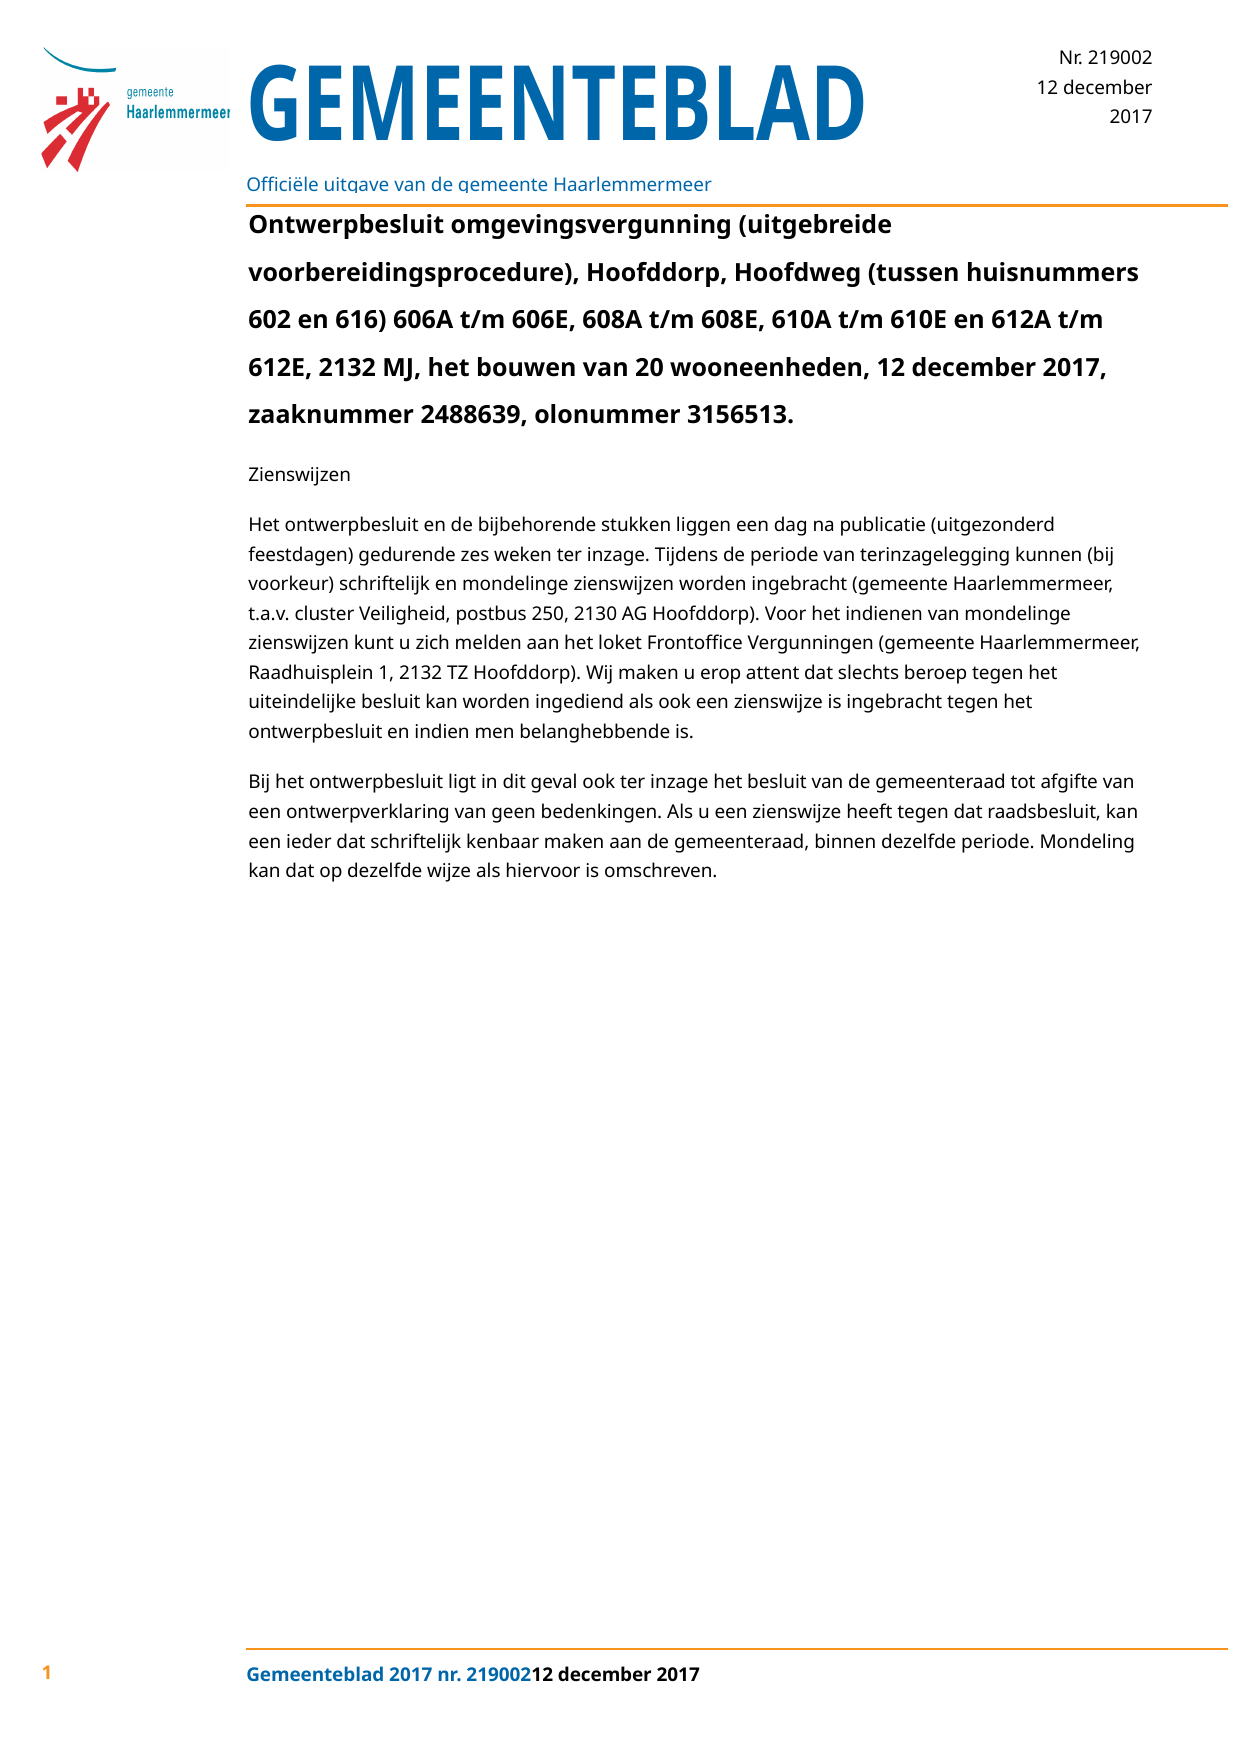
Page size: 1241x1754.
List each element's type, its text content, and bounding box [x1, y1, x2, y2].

text Het ontwerpbesluit en de bijbehorende stukken liggen een dag na publicatie (uitgezonderd feestdagen) gedurende zes weken ter inzage. Tijdens de periode van terinzagelegging kunnen (bij voorkeur) schriftelijk en mondelinge zienswijzen worden ingebracht (gemeente Haarlemmermeer, t.a.v. cluster Veiligheid, postbus 250, 2130 AG Hoofddorp). Voor het indienen van mondelinge zienswijzen kunt u zich melden aan het loket Frontoffice Vergunningen (gemeente Haarlemmermeer, Raadhuisplein 1, 2132 TZ Hoofddorp). Wij maken u erop attent dat slechts beroep tegen het uiteindelijke besluit kan worden ingediend als ook een zienswijze is ingebracht tegen het ontwerpbesluit en indien men belanghebbende is. [248, 511, 1152, 744]
text Bij het ontwerpbesluit ligt in dit geval ook ter inzage het besluit van de gemeenteraad tot afgifte van een ontwerpverklaring van geen bedenkingen. Als u een zienswijze heeft tegen dat raadsbesluit, kan een ieder dat schriftelijk kenbaar maken aan de gemeenteraad, binnen dezelfde periode. Mondeling kan dat op dezelfde wijze als hiervoor is omschreven. [248, 769, 1152, 883]
text Zienswijzen [248, 461, 1152, 486]
text Ontwerpbesluit omgevingsvergunning (uitgebreide voorbereidingsprocedure), Hoofddorp, Hoofdweg (tussen huisnummers 602 en 616) 606A t/m 606E, 608A t/m 608E, 610A t/m 610E en 612A t/m 612E, 2132 MJ, het bouwen van 20 wooneenheden, 12 december 2017, zaaknummer 2488639, olonummer 3156513. [248, 207, 1152, 431]
picture [41, 47, 231, 172]
